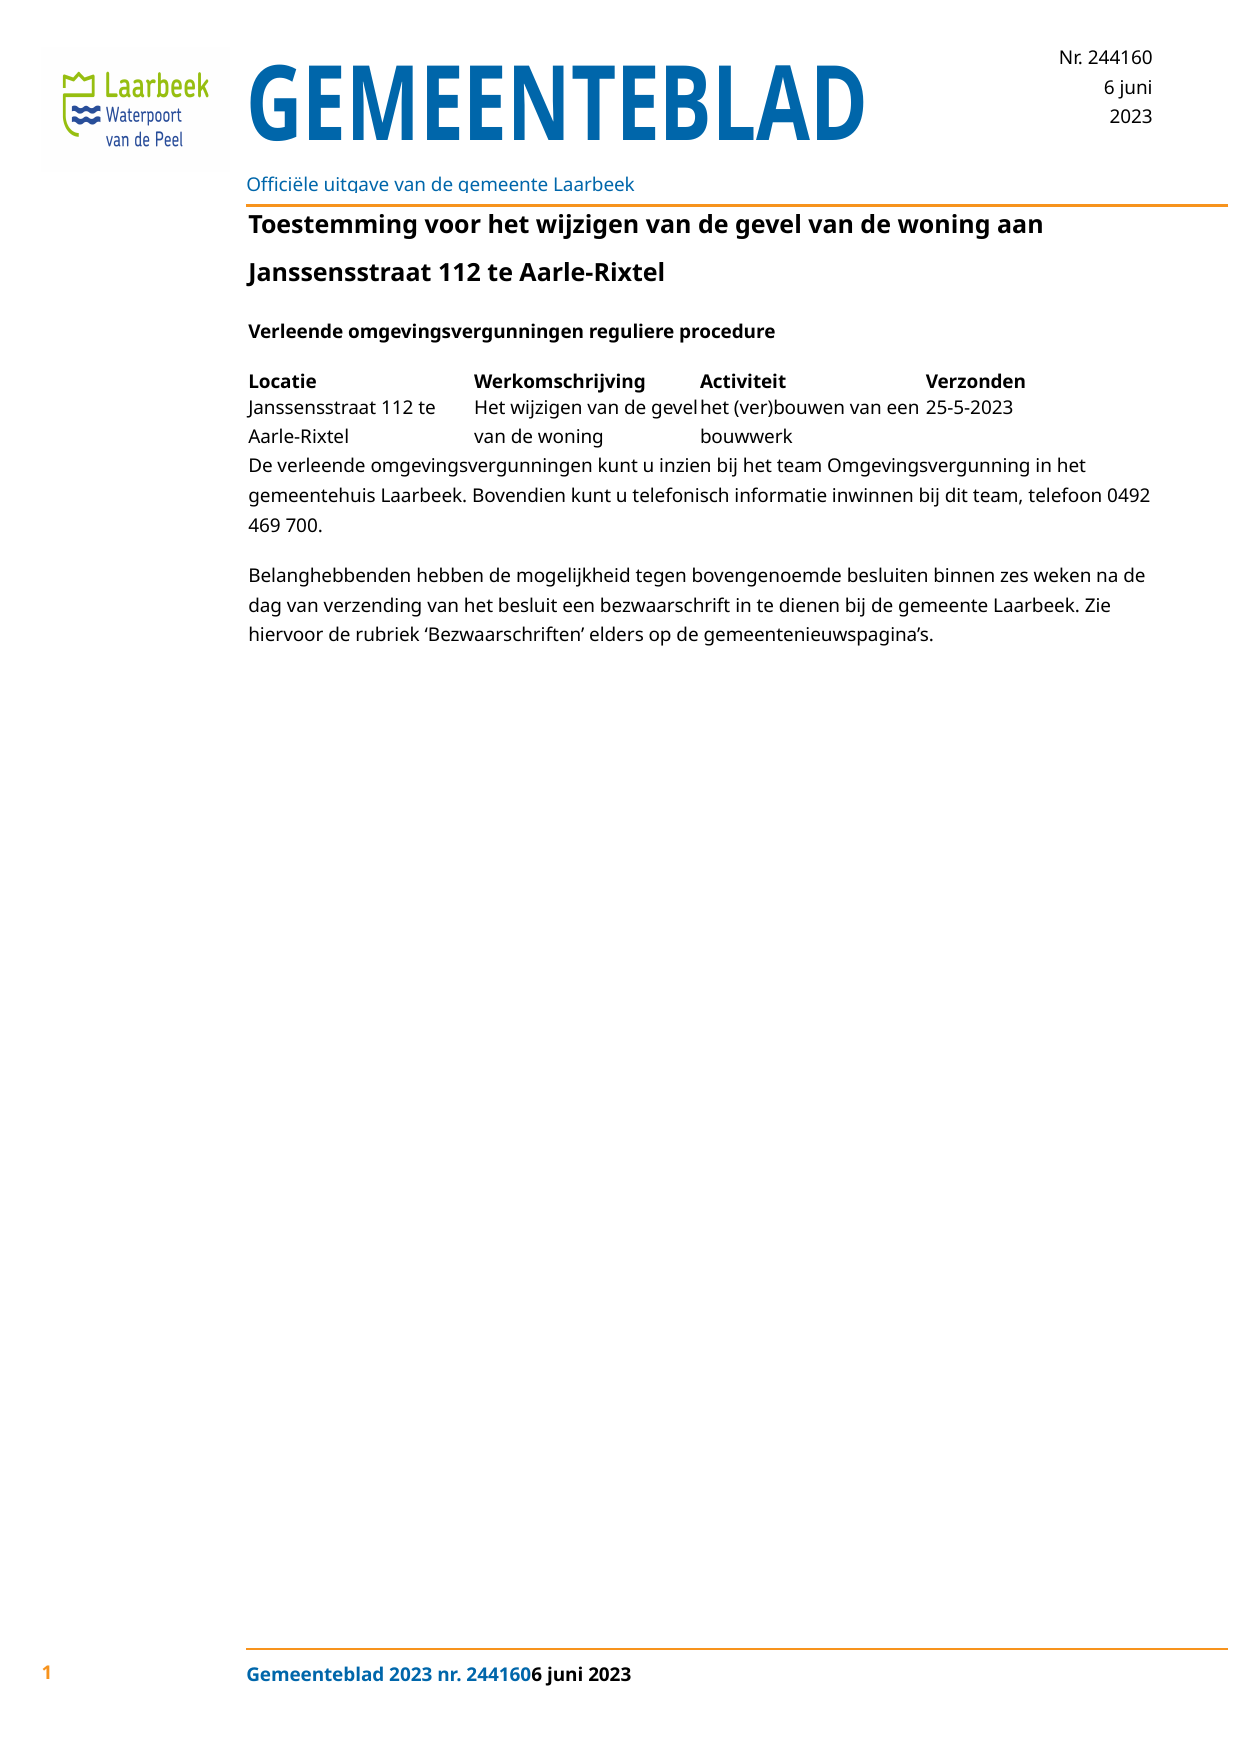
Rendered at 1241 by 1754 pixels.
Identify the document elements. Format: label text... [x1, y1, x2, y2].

text Toestemming voor het wijzigen van de gevel van de woning aan Janssensstraat 112 te Aarle-Rixtel [248, 207, 1152, 288]
table_header Activiteit [700, 369, 926, 394]
table_cell het (ver)bouwen van een bouwwerk [700, 394, 926, 449]
table_cell Janssensstraat 112 te Aarle-Rixtel [248, 394, 474, 449]
text De verleende omgevingsvergunningen kunt u inzien bij het team Omgevingsvergunning in het gemeentehuis Laarbeek. Bovendien kunt u telefonisch informatie inwinnen bij dit team, telefoon 0492 469 700. [248, 453, 1152, 538]
text Belanghebbenden hebben de mogelijkheid tegen bovengenoemde besluiten binnen zes weken na de dag van verzending van het besluit een bezwaarschrift in te dienen bij de gemeente Laarbeek. Zie hiervoor de rubriek ‘Bezwaarschriften’ elders op de gemeentenieuwspagina’s. [248, 562, 1152, 647]
table_header Verzonden [926, 369, 1152, 394]
picture [41, 47, 231, 172]
text Verleende omgevingsvergunningen reguliere procedure [248, 318, 1152, 344]
table_header Werkomschrijving [474, 369, 700, 394]
table_cell Het wijzigen van de gevel van de woning [474, 394, 700, 449]
table_cell 25-5-2023 [926, 394, 1152, 449]
table_header Locatie [248, 369, 474, 394]
